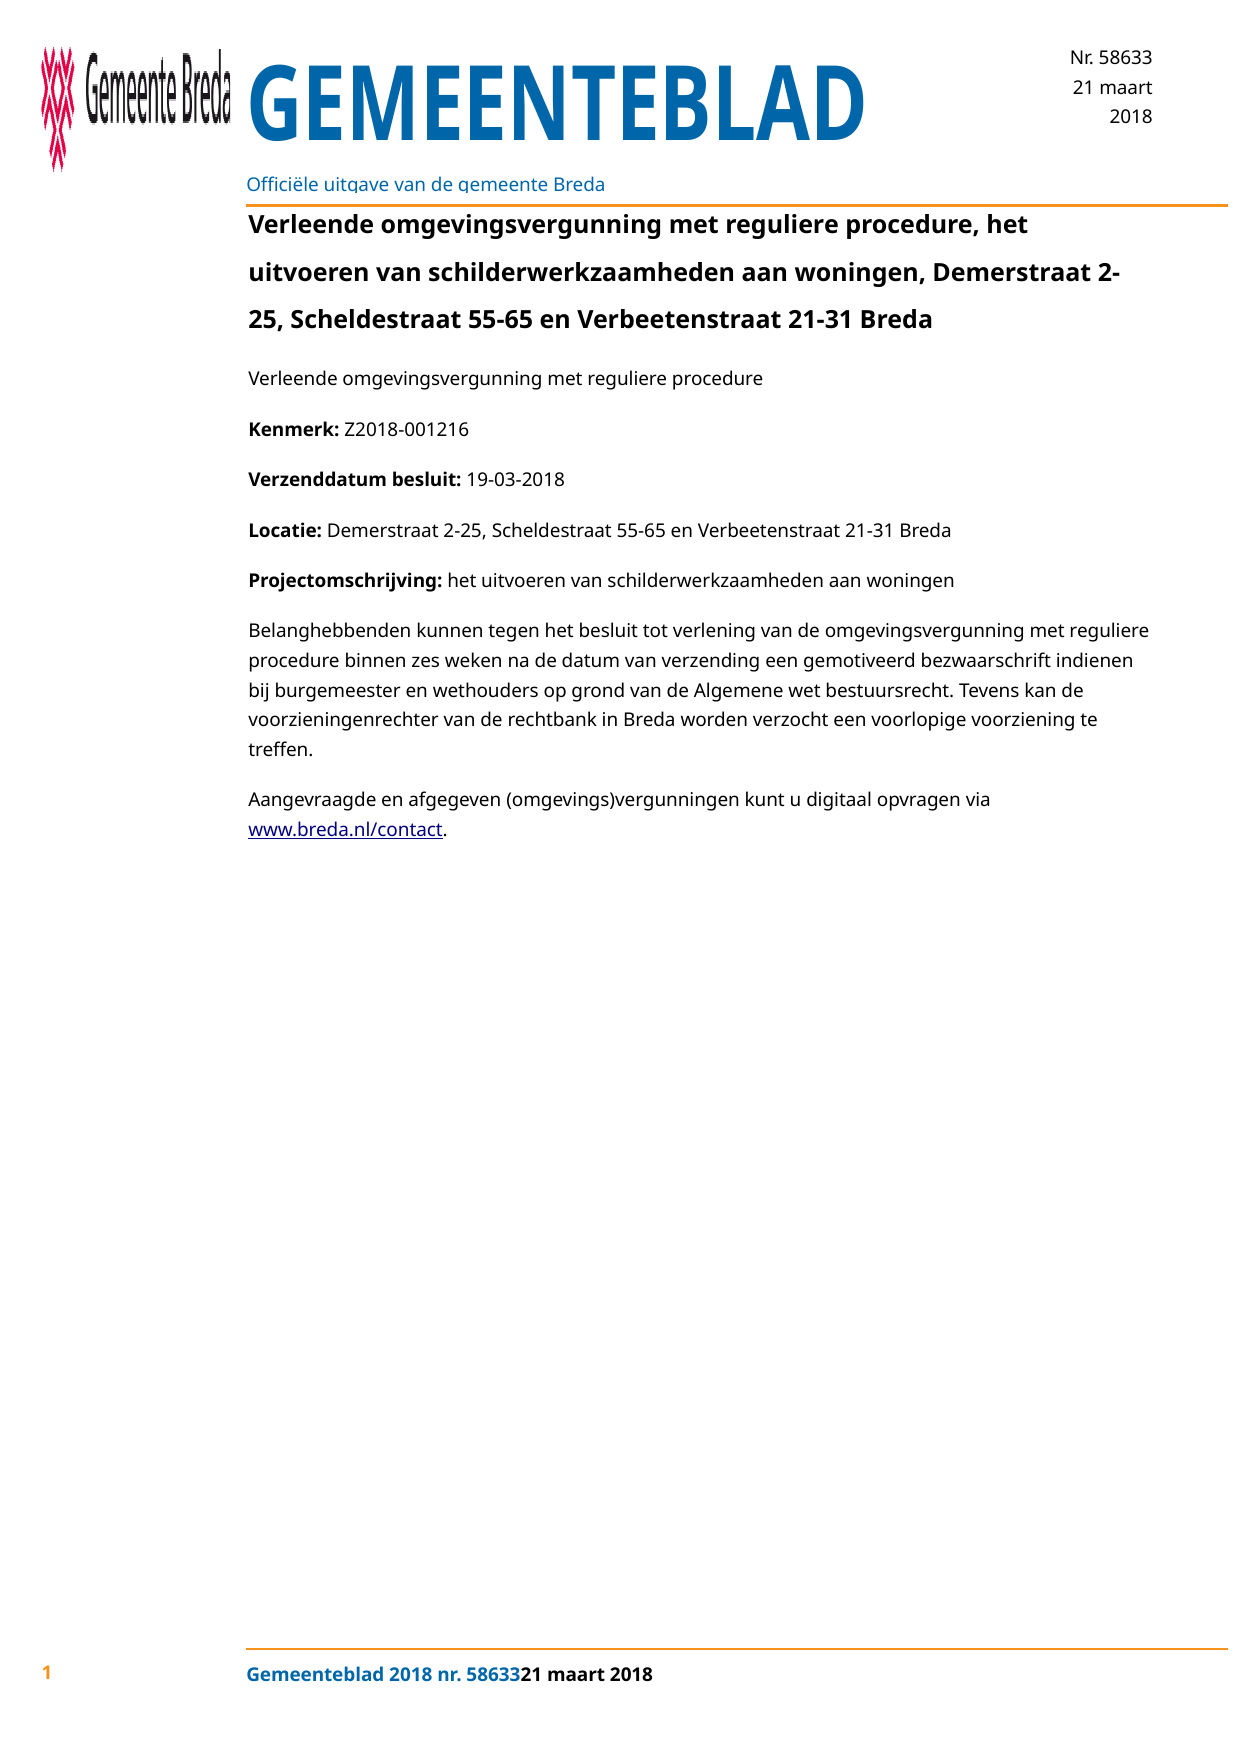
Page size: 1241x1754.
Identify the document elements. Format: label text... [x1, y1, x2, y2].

picture [41, 47, 231, 172]
text Verleende omgevingsvergunning met reguliere procedure [248, 366, 1152, 391]
text Projectomschrijving: het uitvoeren van schilderwerkzaamheden aan woningen [248, 567, 1152, 593]
text Verleende omgevingsvergunning met reguliere procedure, het uitvoeren van schilderwerkzaamheden aan woningen, Demerstraat 2-25, Scheldestraat 55-65 en Verbeetenstraat 21-31 Breda [248, 207, 1152, 336]
text Kenmerk: Z2018-001216 [248, 416, 1152, 442]
text Belanghebbenden kunnen tegen het besluit tot verlening van de omgevingsvergunning met reguliere procedure binnen zes weken na de datum van verzending een gemotiveerd bezwaarschrift indienen bij burgemeester en wethouders op grond van de Algemene wet bestuursrecht. Tevens kan de voorzieningenrechter van de rechtbank in Breda worden verzocht een voorlopige voorziening te treffen. [248, 618, 1152, 762]
text Verzenddatum besluit: 19-03-2018 [248, 466, 1152, 492]
text Aangevraagde en afgegeven (omgevings)vergunningen kunt u digitaal opvragen via www.breda.nl/contact. [248, 786, 1152, 842]
text Locatie: Demerstraat 2-25, Scheldestraat 55-65 en Verbeetenstraat 21-31 Breda [248, 517, 1152, 542]
